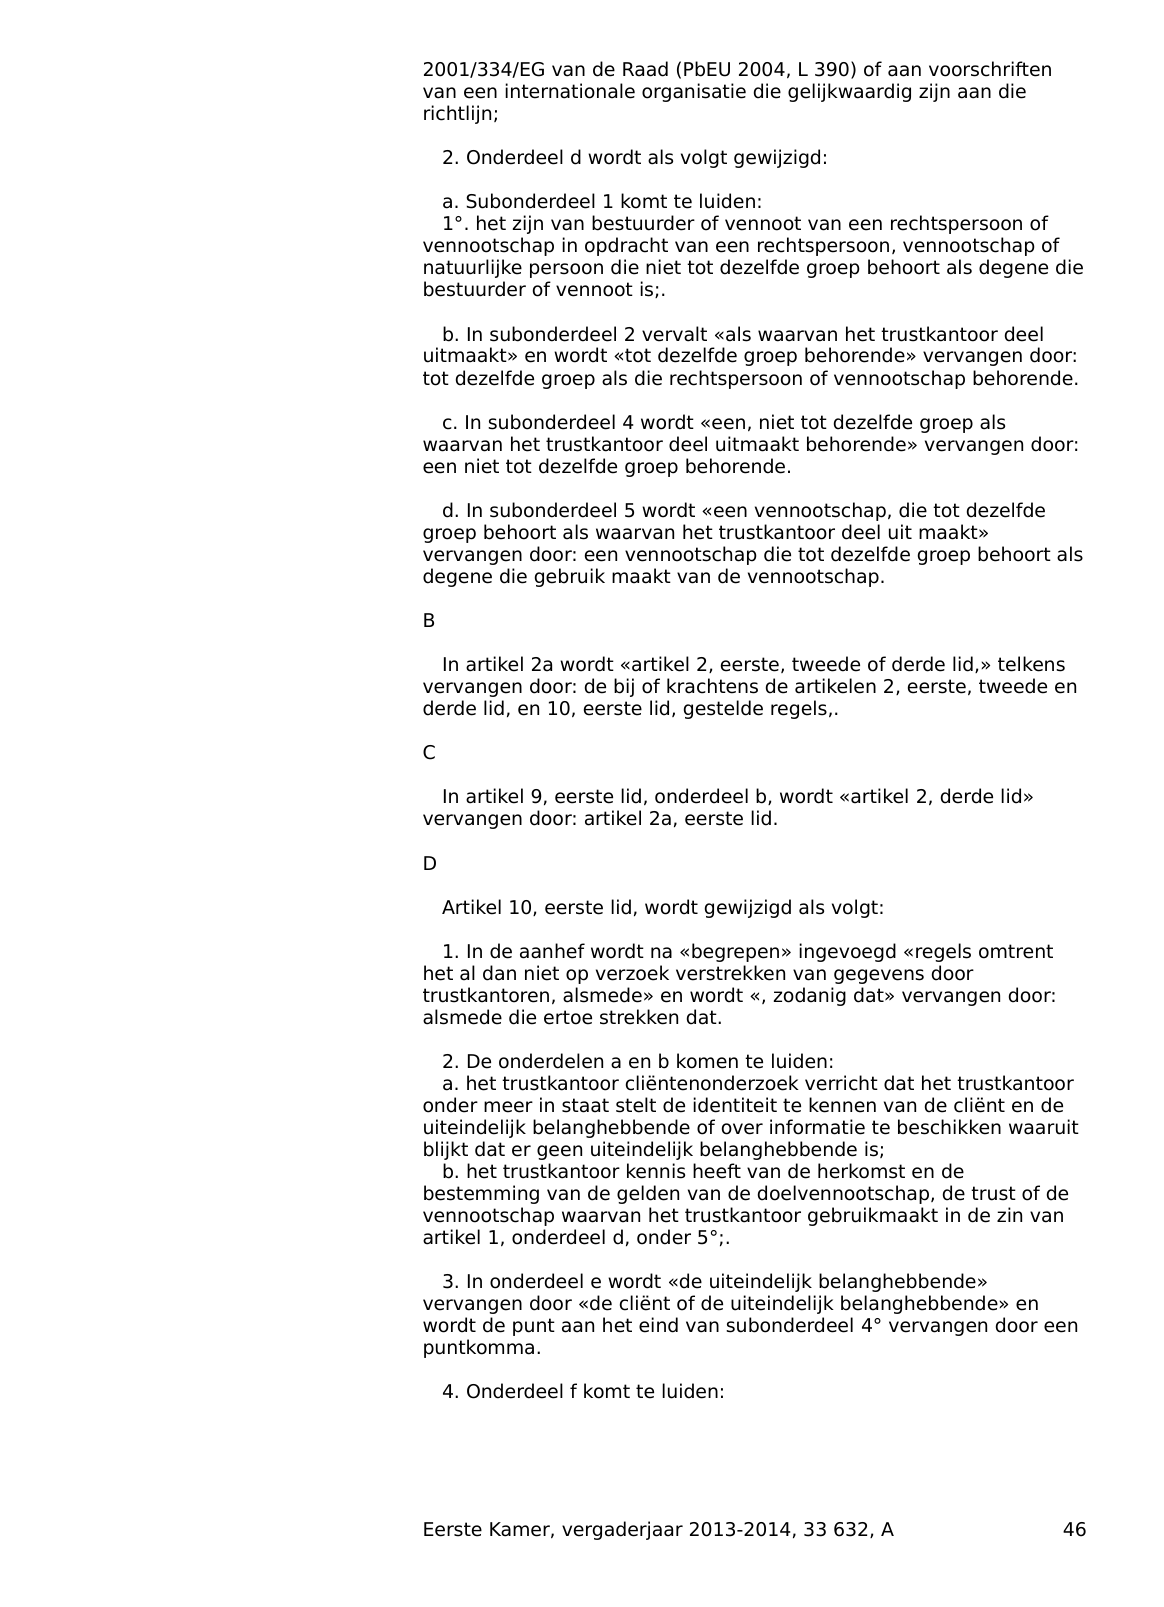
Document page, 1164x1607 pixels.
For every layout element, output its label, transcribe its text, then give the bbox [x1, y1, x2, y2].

text In artikel 2a wordt «artikel 2, eerste, tweede of derde lid,» telkens vervangen door: de bij of krachtens de artikelen 2, eerste, tweede en derde lid, en 10, eerste lid, gestelde regels,. [422, 654, 1087, 720]
text 3. In onderdeel e wordt «de uiteindelijk belanghebbende» vervangen door «de cliënt of de uiteindelijk belanghebbende» en wordt de punt aan het eind van subonderdeel 4° vervangen door een puntkomma. [422, 1271, 1087, 1359]
text 4. Onderdeel f komt te luiden: [422, 1381, 1087, 1403]
text a. Subonderdeel 1 komt te luiden: [422, 191, 1087, 213]
text 2. De onderdelen a en b komen te luiden: [422, 1051, 1087, 1073]
text b. het trustkantoor kennis heeft van de herkomst en de bestemming van de gelden van de doelvennootschap, de trust of de vennootschap waarvan het trustkantoor gebruikmaakt in de zin van artikel 1, onderdeel d, onder 5°;. [422, 1161, 1087, 1249]
text d. In subonderdeel 5 wordt «een vennootschap, die tot dezelfde groep behoort als waarvan het trustkantoor deel uit maakt» vervangen door: een vennootschap die tot dezelfde groep behoort als degene die gebruik maakt van de vennootschap. [422, 500, 1087, 588]
text B [422, 610, 1087, 632]
text 1°. het zijn van bestuurder of vennoot van een rechtspersoon of vennootschap in opdracht van een rechtspersoon, vennootschap of natuurlijke persoon die niet tot dezelfde groep behoort als degene die bestuurder of vennoot is;. [422, 213, 1087, 301]
text In artikel 9, eerste lid, onderdeel b, wordt «artikel 2, derde lid» vervangen door: artikel 2a, eerste lid. [422, 786, 1087, 830]
text 1. In de aanhef wordt na «begrepen» ingevoegd «regels omtrent het al dan niet op verzoek verstrekken van gegevens door trustkantoren, alsmede» en wordt «, zodanig dat» vervangen door: alsmede die ertoe strekken dat. [422, 941, 1087, 1029]
text 2001/334/EG van de Raad (PbEU 2004, L 390) of aan voorschriften van een internationale organisatie die gelijkwaardig zijn aan die richtlijn; [422, 59, 1087, 125]
text b. In subonderdeel 2 vervalt «als waarvan het trustkantoor deel uitmaakt» en wordt «tot dezelfde groep behorende» vervangen door: tot dezelfde groep als die rechtspersoon of vennootschap behorende. [422, 323, 1087, 389]
text D [422, 852, 1087, 874]
text 2. Onderdeel d wordt als volgt gewijzigd: [422, 147, 1087, 169]
text Artikel 10, eerste lid, wordt gewijzigd als volgt: [422, 897, 1087, 918]
text C [422, 742, 1087, 764]
text a. het trustkantoor cliëntenonderzoek verricht dat het trustkantoor onder meer in staat stelt de identiteit te kennen van de cliënt en de uiteindelijk belanghebbende of over informatie te beschikken waaruit blijkt dat er geen uiteindelijk belanghebbende is; [422, 1073, 1087, 1161]
text c. In subonderdeel 4 wordt «een, niet tot dezelfde groep als waarvan het trustkantoor deel uitmaakt behorende» vervangen door: een niet tot dezelfde groep behorende. [422, 412, 1087, 477]
